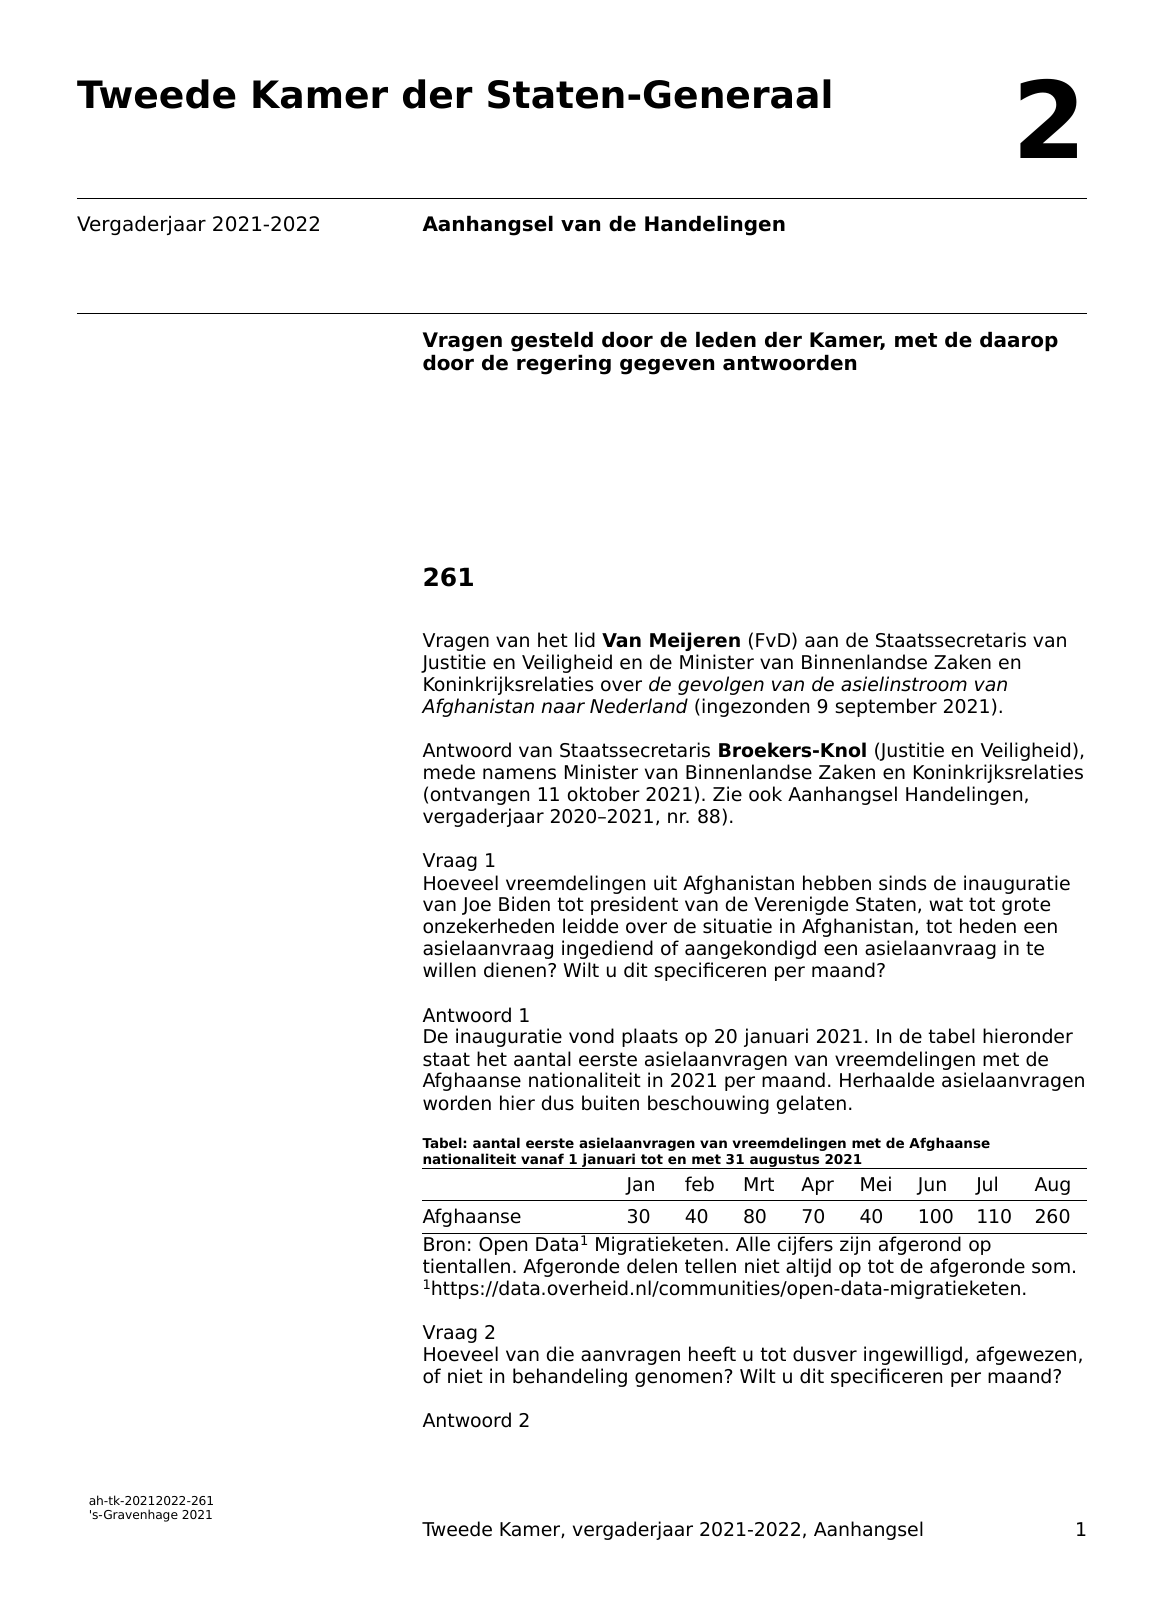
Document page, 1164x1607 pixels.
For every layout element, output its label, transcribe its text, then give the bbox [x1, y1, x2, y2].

table_cell 100 [912, 1201, 970, 1232]
table_cell 70 [795, 1201, 853, 1232]
text 261 [422, 563, 1087, 592]
table_cell [77, 314, 422, 375]
table_cell Jan [620, 1169, 679, 1200]
text Vraag 1 [422, 850, 1087, 872]
table_cell Mrt [737, 1169, 795, 1200]
text Vragen van het lid Van Meijeren (FvD) aan de Staatssecretaris van Justitie en Veiligheid en de Minister van Binnenlandse Zaken en Koninkrijksrelaties over de gevolgen van de asielinstroom van Afghanistan naar Nederland (ingezonden 9 september 2021). [422, 630, 1087, 718]
text Hoeveel van die aanvragen heeft u tot dusver ingewilligd, afgewezen, of niet in behandeling genomen? Wilt u dit specificeren per maand? [422, 1344, 1087, 1388]
table_cell 260 [1028, 1201, 1087, 1232]
table_cell Jun [912, 1169, 970, 1200]
table_header 2 [886, 59, 1087, 198]
text Antwoord 1 [422, 1004, 1087, 1026]
text De inauguratie vond plaats op 20 januari 2021. In de tabel hieronder staat het aantal eerste asielaanvragen van vreemdelingen met de Afghaanse nationaliteit in 2021 per maand. Herhaalde asielaanvragen worden hier dus buiten beschouwing gelaten. [422, 1026, 1087, 1114]
table_cell 30 [620, 1201, 679, 1232]
table_cell Mei [854, 1169, 912, 1200]
table_cell [422, 1169, 620, 1200]
text 's-Gravenhage 2021 [88, 1508, 323, 1522]
text Antwoord van Staatssecretaris Broekers-Knol (Justitie en Veiligheid), mede namens Minister van Binnenlandse Zaken en Koninkrijksrelaties (ontvangen 11 oktober 2021). Zie ook Aanhangsel Handelingen, vergaderjaar 2020–2021, nr. 88). [422, 740, 1087, 828]
text Antwoord 2 [422, 1410, 1087, 1432]
table_cell Jul [970, 1169, 1028, 1200]
text Vraag 2 [422, 1322, 1087, 1344]
table_cell Vragen gesteld door de leden der Kamer, met de daarop door de regering gegeven antwoorden [422, 314, 1087, 375]
table_cell Afghaanse [422, 1201, 620, 1232]
table_header Tweede Kamer der Staten-Generaal [77, 59, 886, 198]
table_cell 40 [679, 1201, 737, 1232]
table_cell 40 [854, 1201, 912, 1232]
table_cell Aanhangsel van de Handelingen [422, 199, 1087, 313]
table_cell Aug [1028, 1169, 1087, 1200]
text ah-tk-20212022-261 [88, 1494, 323, 1508]
table_cell 110 [970, 1201, 1028, 1232]
table_cell 80 [737, 1201, 795, 1232]
table_cell Bron: Open Data1 Migratieketen. Alle cijfers zijn afgerond op tientallen. Afgeronde delen tellen niet altijd op tot de afgeronde som. 1https://data.overheid.nl/communities/open-data-migratieketen. [422, 1234, 1087, 1299]
table_header Tabel: aantal eerste asielaanvragen van vreemdelingen met de Afghaanse nationaliteit vanaf 1 januari tot en met 31 augustus 2021 [422, 1136, 1087, 1168]
text Hoeveel vreemdelingen uit Afghanistan hebben sinds de inauguratie van Joe Biden tot president van de Verenigde Staten, wat tot grote onzekerheden leidde over de situatie in Afghanistan, tot heden een asielaanvraag ingediend of aangekondigd een asielaanvraag in te willen dienen? Wilt u dit specificeren per maand? [422, 872, 1087, 982]
table_cell Vergaderjaar 2021-2022 [77, 199, 422, 313]
table_cell feb [679, 1169, 737, 1200]
table_cell Apr [795, 1169, 853, 1200]
